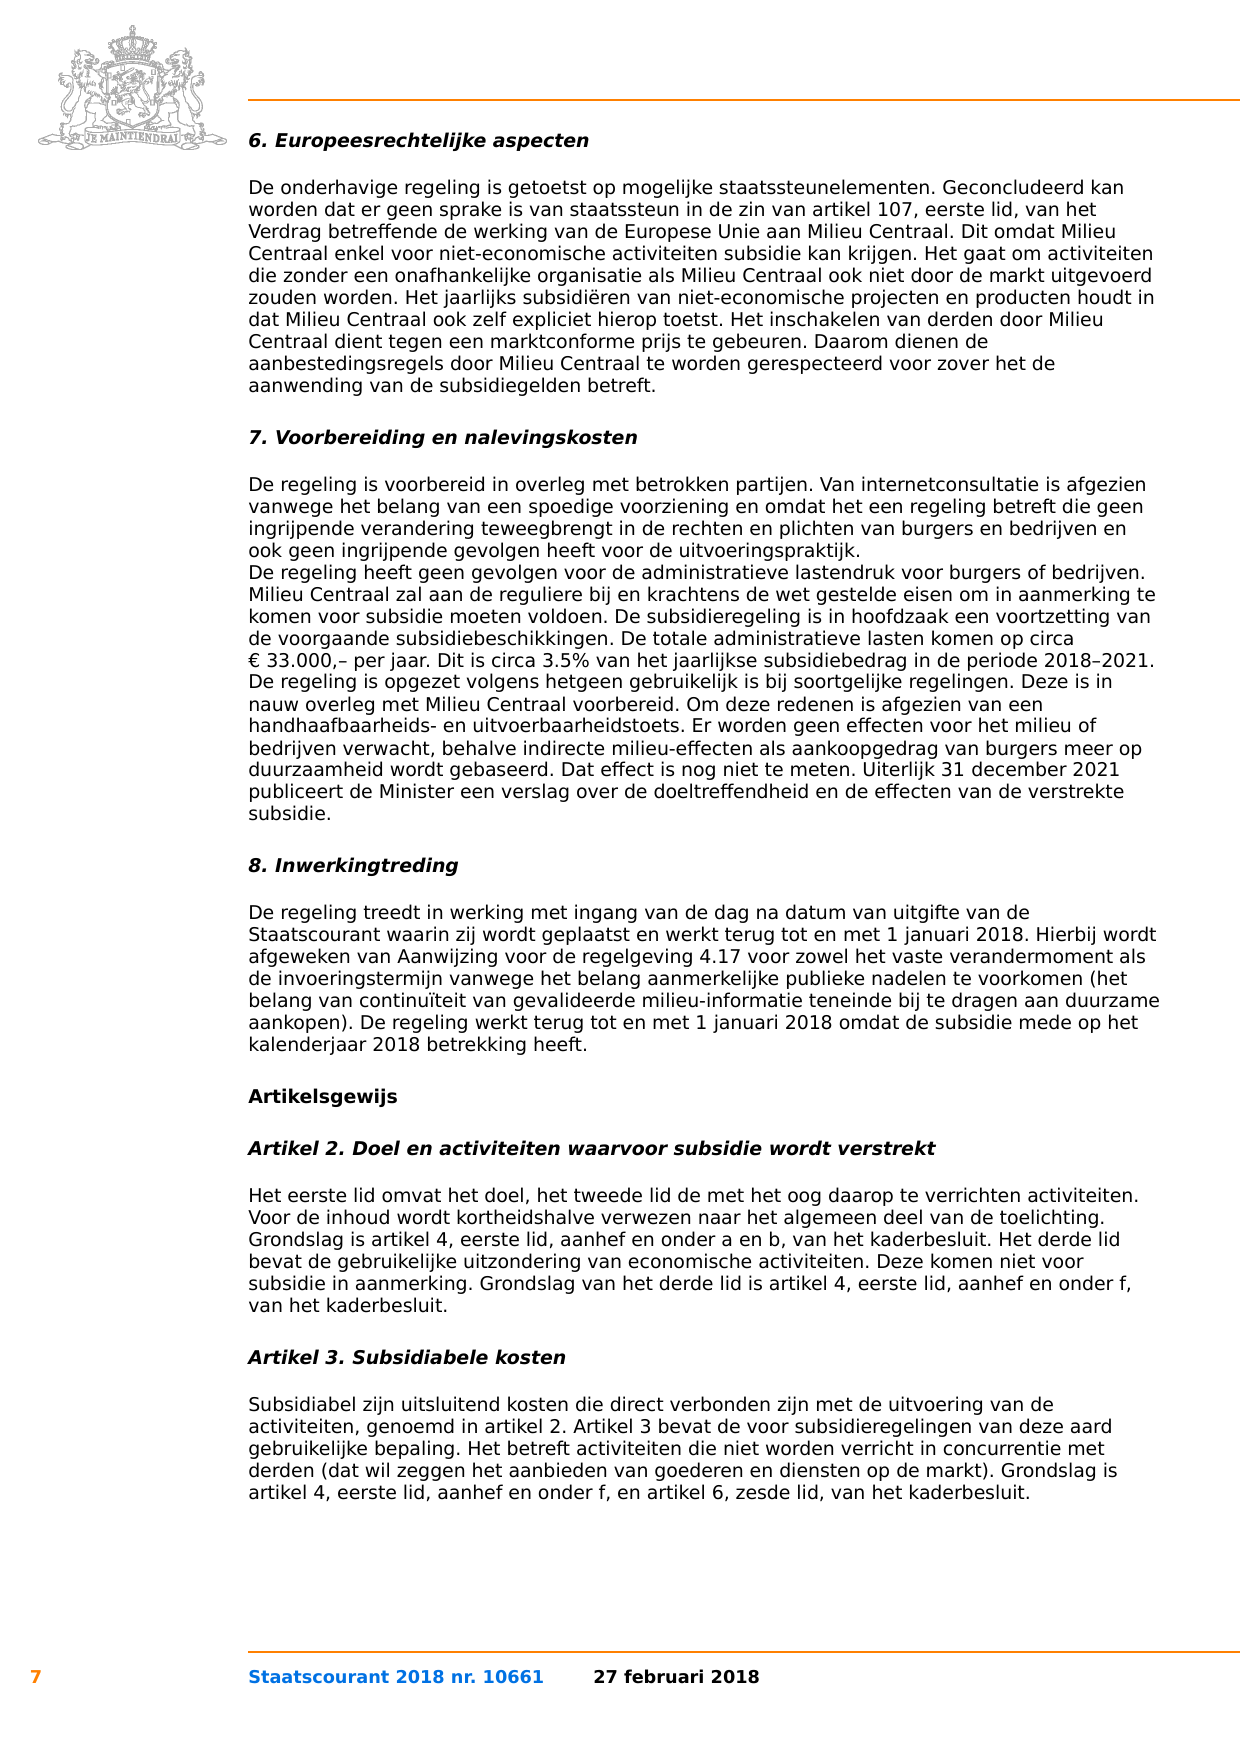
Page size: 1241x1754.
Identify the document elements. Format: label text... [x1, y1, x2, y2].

text Subsidiabel zijn uitsluitend kosten die direct verbonden zijn met de uitvoering van de activiteiten, genoemd in artikel 2. Artikel 3 bevat de voor subsidieregelingen van deze aard gebruikelijke bepaling. Het betreft activiteiten die niet worden verricht in concurrentie met derden (dat wil zeggen het aanbieden van goederen en diensten op de markt). Grondslag is artikel 4, eerste lid, aanhef en onder f, en artikel 6, zesde lid, van het kaderbesluit. [248, 1394, 1163, 1504]
subtitle 7. Voorbereiding en nalevingskosten [248, 427, 1163, 449]
subtitle 6. Europeesrechtelijke aspecten [248, 130, 1163, 152]
subtitle Artikel 3. Subsidiabele kosten [248, 1347, 1163, 1369]
text De regeling is voorbereid in overleg met betrokken partijen. Van internetconsultatie is afgezien vanwege het belang van een spoedige voorziening en omdat het een regeling betreft die geen ingrijpende verandering teweegbrengt in de rechten en plichten van burgers en bedrijven en ook geen ingrijpende gevolgen heeft voor de uitvoeringspraktijk. [248, 474, 1163, 562]
subtitle Artikelsgewijs [248, 1086, 1163, 1108]
text De regeling heeft geen gevolgen voor de administratieve lastendruk voor burgers of bedrijven. Milieu Centraal zal aan de reguliere bij en krachtens de wet gestelde eisen om in aanmerking te komen voor subsidie moeten voldoen. De subsidieregeling is in hoofdzaak een voortzetting van de voorgaande subsidiebeschikkingen. De totale administratieve lasten komen op circa € 33.000,– per jaar. Dit is circa 3.5% van het jaarlijkse subsidiebedrag in de periode 2018–2021. De regeling is opgezet volgens hetgeen gebruikelijk is bij soortgelijke regelingen. Deze is in nauw overleg met Milieu Centraal voorbereid. Om deze redenen is afgezien van een handhaafbaarheids- en uitvoerbaarheidstoets. Er worden geen effecten voor het milieu of bedrijven verwacht, behalve indirecte milieu-effecten als aankoopgedrag van burgers meer op duurzaamheid wordt gebaseerd. Dat effect is nog niet te meten. Uiterlijk 31 december 2021 publiceert de Minister een verslag over de doeltreffendheid en de effecten van de verstrekte subsidie. [248, 562, 1163, 825]
subtitle 8. Inwerkingtreding [248, 855, 1163, 877]
picture [38, 25, 227, 150]
subtitle Artikel 2. Doel en activiteiten waarvoor subsidie wordt verstrekt [248, 1138, 1163, 1160]
text De onderhavige regeling is getoetst op mogelijke staatssteunelementen. Geconcludeerd kan worden dat er geen sprake is van staatssteun in de zin van artikel 107, eerste lid, van het Verdrag betreffende de werking van de Europese Unie aan Milieu Centraal. Dit omdat Milieu Centraal enkel voor niet-economische activiteiten subsidie kan krijgen. Het gaat om activiteiten die zonder een onafhankelijke organisatie als Milieu Centraal ook niet door de markt uitgevoerd zouden worden. Het jaarlijks subsidiëren van niet-economische projecten en producten houdt in dat Milieu Centraal ook zelf expliciet hierop toetst. Het inschakelen van derden door Milieu Centraal dient tegen een marktconforme prijs te gebeuren. Daarom dienen de aanbestedingsregels door Milieu Centraal te worden gerespecteerd voor zover het de aanwending van de subsidiegelden betreft. [248, 177, 1163, 397]
text Het eerste lid omvat het doel, het tweede lid de met het oog daarop te verrichten activiteiten. Voor de inhoud wordt kortheidshalve verwezen naar het algemeen deel van de toelichting. Grondslag is artikel 4, eerste lid, aanhef en onder a en b, van het kaderbesluit. Het derde lid bevat de gebruikelijke uitzondering van economische activiteiten. Deze komen niet voor subsidie in aanmerking. Grondslag van het derde lid is artikel 4, eerste lid, aanhef en onder f, van het kaderbesluit. [248, 1185, 1163, 1317]
text De regeling treedt in werking met ingang van de dag na datum van uitgifte van de Staatscourant waarin zij wordt geplaatst en werkt terug tot en met 1 januari 2018. Hierbij wordt afgeweken van Aanwijzing voor de regelgeving 4.17 voor zowel het vaste verandermoment als de invoeringstermijn vanwege het belang aanmerkelijke publieke nadelen te voorkomen (het belang van continuïteit van gevalideerde milieu-informatie teneinde bij te dragen aan duurzame aankopen). De regeling werkt terug tot en met 1 januari 2018 omdat de subsidie mede op het kalenderjaar 2018 betrekking heeft. [248, 902, 1163, 1056]
